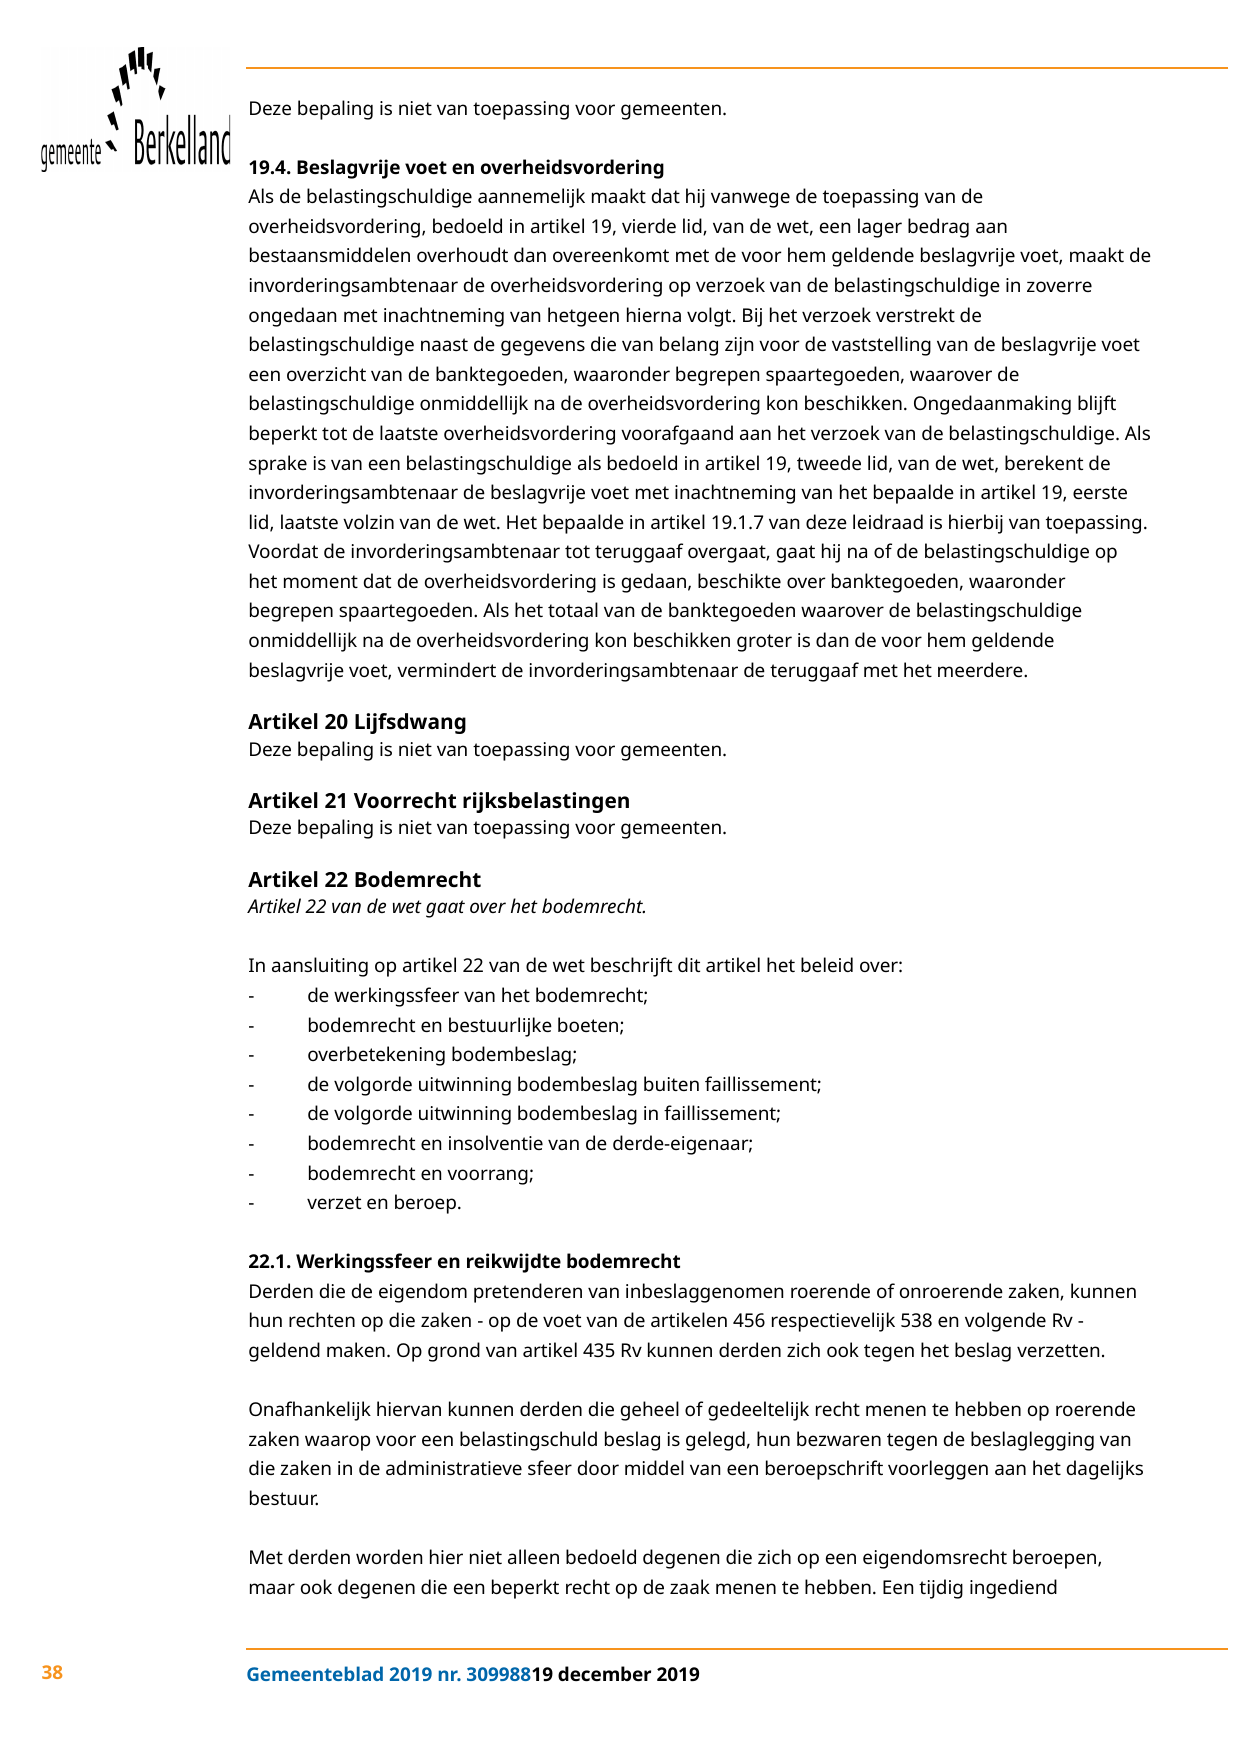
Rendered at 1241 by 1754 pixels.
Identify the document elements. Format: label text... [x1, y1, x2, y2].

text Met derden worden hier niet alleen bedoeld degenen die zich op een eigendomsrecht beroepen, maar ook degenen die een beperkt recht op de zaak menen te hebben. Een tijdig ingediend [248, 1544, 1152, 1599]
text Deze bepaling is niet van toepassing voor gemeenten. [248, 95, 1152, 121]
list de werkingssfeer van het bodemrecht; [248, 982, 1152, 1008]
list bodemrecht en voorrang; [248, 1160, 1152, 1185]
list overbetekening bodembeslag; [248, 1041, 1152, 1067]
text 22.1. Werkingssfeer en reikwijdte bodemrecht [248, 1248, 1152, 1274]
text Onafhankelijk hiervan kunnen derden die geheel of gedeeltelijk recht menen te hebben op roerende zaken waarop voor een belastingschuld beslag is gelegd, hun bezwaren tegen de beslaglegging van die zaken in de administratieve sfeer door middel van een beroepschrift voorleggen aan het dagelijks bestuur. [248, 1396, 1152, 1511]
list bodemrecht en bestuurlijke boeten; [248, 1012, 1152, 1037]
text Deze bepaling is niet van toepassing voor gemeenten. [248, 736, 1152, 761]
text Als de belastingschuldige aannemelijk maakt dat hij vanwege de toepassing van de overheidsvordering, bedoeld in artikel 19, vierde lid, van de wet, een lager bedrag aan bestaansmiddelen overhoudt dan overeenkomt met de voor hem geldende beslagvrije voet, maakt de invorderingsambtenaar de overheidsvordering op verzoek van de belastingschuldige in zoverre ongedaan met inachtneming van hetgeen hierna volgt. Bij het verzoek verstrekt de belastingschuldige naast de gegevens die van belang zijn voor de vaststelling van de beslagvrije voet een overzicht van de banktegoeden, waaronder begrepen spaartegoeden, waarover de belastingschuldige onmiddellijk na de overheidsvordering kon beschikken. Ongedaanmaking blijft beperkt tot de laatste overheidsvordering voorafgaand aan het verzoek van de belastingschuldige. Als sprake is van een belastingschuldige als bedoeld in artikel 19, tweede lid, van de wet, berekent de invorderingsambtenaar de beslagvrije voet met inachtneming van het bepaalde in artikel 19, eerste lid, laatste volzin van de wet. Het bepaalde in artikel 19.1.7 van deze leidraad is hierbij van toepassing. Voordat de invorderingsambtenaar tot teruggaaf overgaat, gaat hij na of de belastingschuldige op het moment dat de overheidsvordering is gedaan, beschikte over banktegoeden, waaronder begrepen spaartegoeden. Als het totaal van de banktegoeden waarover de belastingschuldige onmiddellijk na de overheidsvordering kon beschikken groter is dan de voor hem geldende beslagvrije voet, vermindert de invorderingsambtenaar de teruggaaf met het meerdere. [248, 183, 1152, 683]
text In aansluiting op artikel 22 van de wet beschrijft dit artikel het beleid over: [248, 953, 1152, 978]
text Derden die de eigendom pretenderen van inbeslaggenomen roerende of onroerende zaken, kunnen hun rechten op die zaken - op de voet van de artikelen 456 respectievelijk 538 en volgende Rv - geldend maken. Op grond van artikel 435 Rv kunnen derden zich ook tegen het beslag verzetten. [248, 1278, 1152, 1363]
text Deze bepaling is niet van toepassing voor gemeenten. [248, 814, 1152, 840]
text Artikel 20 Lijfsdwang [248, 707, 1152, 736]
list bodemrecht en insolventie van de derde-eigenaar; [248, 1130, 1152, 1156]
list verzet en beroep. [248, 1189, 1152, 1215]
text Artikel 22 Bodemrecht [248, 865, 1152, 893]
list de volgorde uitwinning bodembeslag buiten faillissement; [248, 1071, 1152, 1097]
text 19.4. Beslagvrije voet en overheidsvordering [248, 154, 1152, 180]
list de volgorde uitwinning bodembeslag in faillissement; [248, 1101, 1152, 1126]
text Artikel 22 van de wet gaat over het bodemrecht. [248, 893, 1152, 919]
text Artikel 21 Voorrecht rijksbelastingen [248, 786, 1152, 814]
picture [41, 47, 231, 172]
